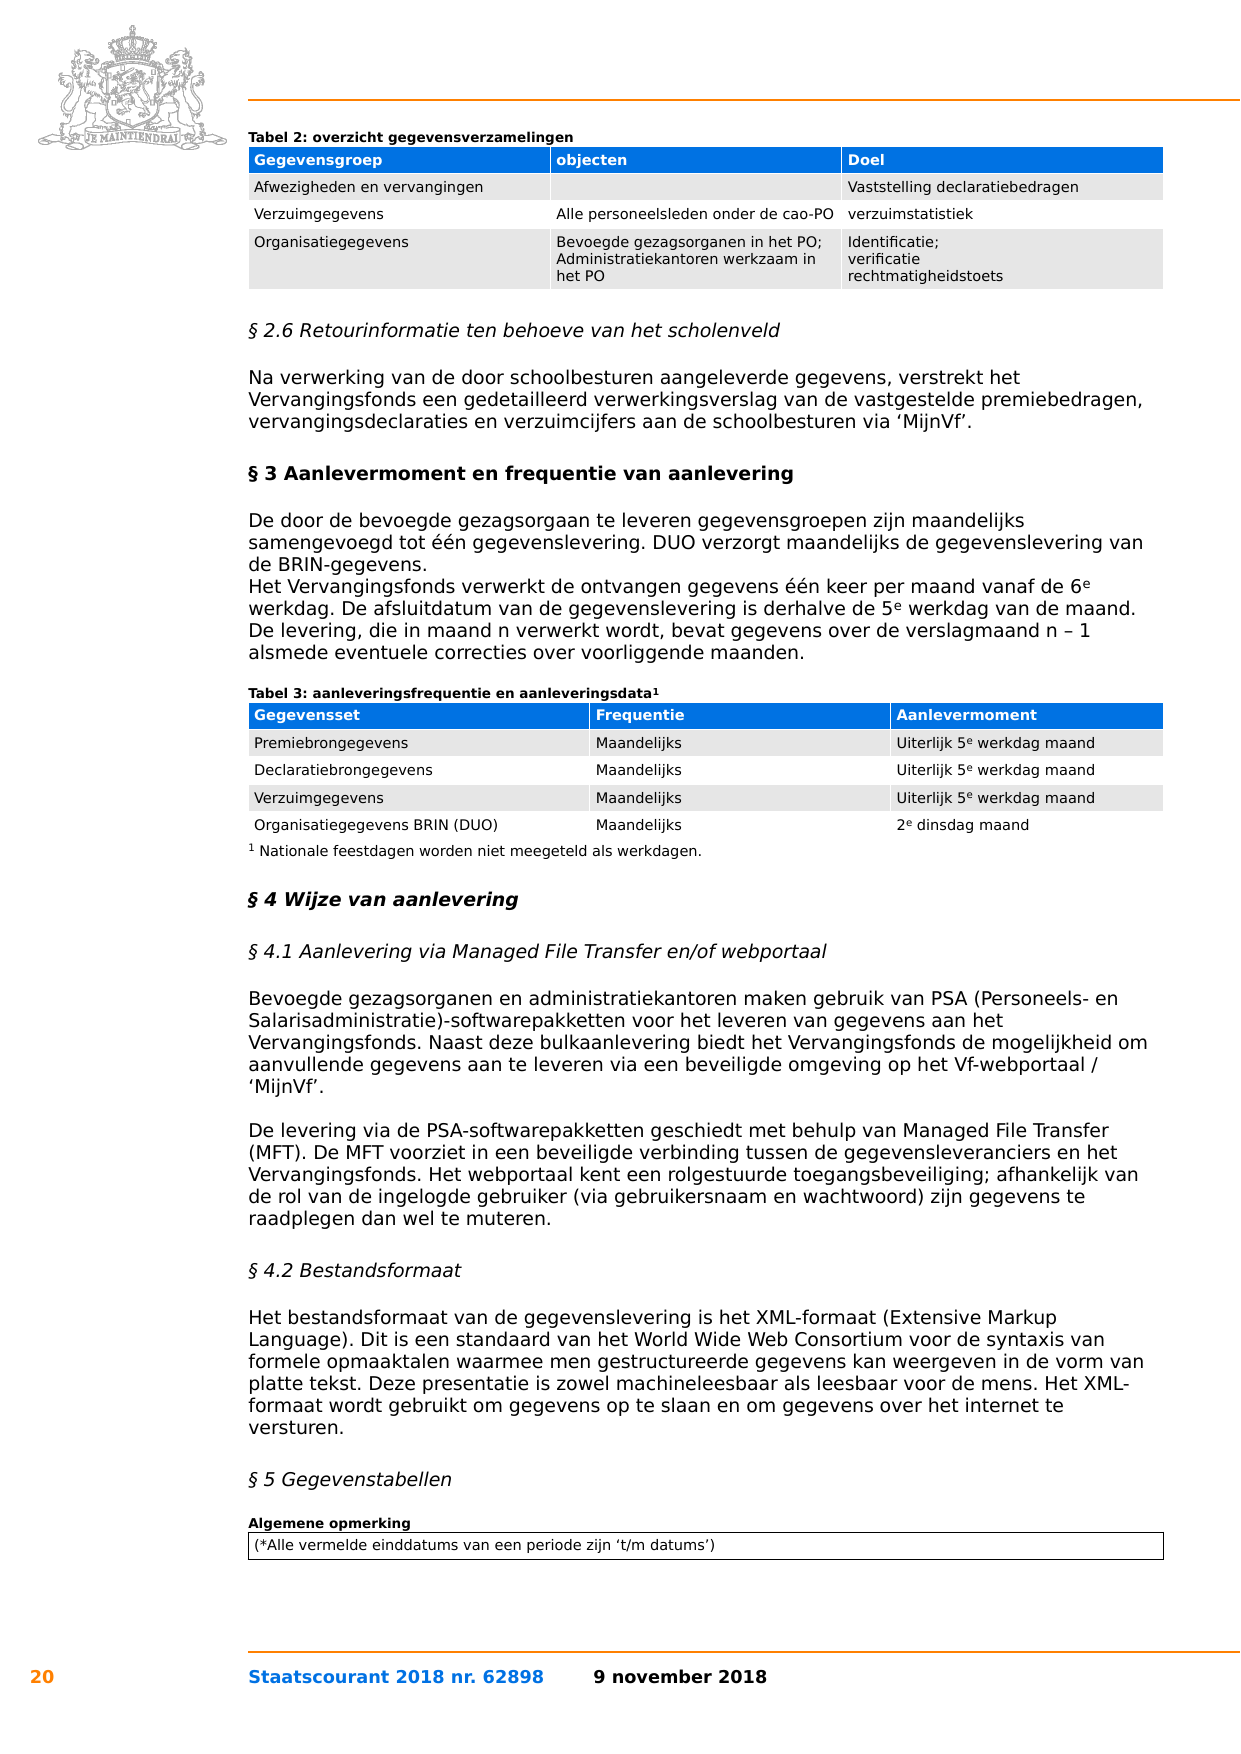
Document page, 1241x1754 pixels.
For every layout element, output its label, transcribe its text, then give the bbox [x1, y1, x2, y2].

table_cell Maandelijks [590, 758, 890, 784]
table_cell Identificatie; verificatie rechtmatigheidstoets [842, 229, 1163, 289]
table_cell Aanlevermoment [891, 703, 1163, 729]
table_cell Bevoegde gezagsorganen in het PO; Administratiekantoren werkzaam in het PO [551, 229, 841, 289]
text De levering via de PSA-softwarepakketten geschiedt met behulp van Managed File Transfer (MFT). De MFT voorziet in een beveiligde verbinding tussen de gegevensleveranciers en het Vervangingsfonds. Het webportaal kent een rolgestuurde toegangsbeveiliging; afhankelijk van de rol van de ingelogde gebruiker (via gebruikersnaam en wachtwoord) zijn gegevens te raadplegen dan wel te muteren. [248, 1120, 1163, 1230]
table_cell 1 Nationale feestdagen worden niet meegeteld als werkdagen. [248, 840, 1163, 859]
table_header Tabel 3: aanleveringsfrequentie en aanleveringsdata1 [248, 686, 1163, 702]
table_cell Maandelijks [590, 812, 890, 838]
table_header Algemene opmerking [248, 1516, 1163, 1532]
table_cell Frequentie [590, 703, 890, 729]
table_cell objecten [551, 147, 841, 173]
table_cell [551, 174, 841, 200]
subtitle § 3 Aanlevermoment en frequentie van aanlevering [248, 463, 1163, 485]
subtitle § 2.6 Retourinformatie ten behoeve van het scholenveld [248, 320, 1163, 342]
text Het Vervangingsfonds verwerkt de ontvangen gegevens één keer per maand vanaf de 6e werkdag. De afsluitdatum van de gegevenslevering is derhalve de 5e werkdag van de maand. De levering, die in maand n verwerkt wordt, bevat gegevens over de verslagmaand n – 1 alsmede eventuele correcties over voorliggende maanden. [248, 576, 1163, 664]
subtitle § 5 Gegevenstabellen [248, 1469, 1163, 1491]
table_cell (*Alle vermelde einddatums van een periode zijn ‘t/m datums’) [249, 1533, 1163, 1559]
text Het bestandsformaat van de gegevenslevering is het XML-formaat (Extensive Markup Language). Dit is een standaard van het World Wide Web Consortium voor de syntaxis van formele opmaaktalen waarmee men gestructureerde gegevens kan weergeven in de vorm van platte tekst. Deze presentatie is zowel machineleesbaar als leesbaar voor de mens. Het XML-formaat wordt gebruikt om gegevens op te slaan en om gegevens over het internet te versturen. [248, 1307, 1163, 1439]
picture [38, 25, 227, 150]
table_cell Maandelijks [590, 785, 890, 811]
table_cell Uiterlijk 5e werkdag maand [891, 730, 1163, 756]
text Na verwerking van de door schoolbesturen aangeleverde gegevens, verstrekt het Vervangingsfonds een gedetailleerd verwerkingsverslag van de vastgestelde premiebedragen, vervangingsdeclaraties en verzuimcijfers aan de schoolbesturen via ‘MijnVf’. [248, 367, 1163, 433]
table_cell Verzuimgegevens [249, 785, 589, 811]
table_cell Organisatiegegevens BRIN (DUO) [249, 812, 589, 838]
table_cell Premiebrongegevens [249, 730, 589, 756]
table_cell Doel [842, 147, 1163, 173]
table_cell Alle personeelsleden onder de cao-PO [551, 201, 841, 228]
table_cell Gegevensgroep [249, 147, 550, 173]
table_cell Uiterlijk 5e werkdag maand [891, 785, 1163, 811]
text De door de bevoegde gezagsorgaan te leveren gegevensgroepen zijn maandelijks samengevoegd tot één gegevenslevering. DUO verzorgt maandelijks de gegevenslevering van de BRIN-gegevens. [248, 510, 1163, 576]
table_cell Vaststelling declaratiebedragen [842, 174, 1163, 200]
subtitle § 4.2 Bestandsformaat [248, 1260, 1163, 1282]
table_cell Declaratiebrongegevens [249, 758, 589, 784]
table_cell Gegevensset [249, 703, 589, 729]
table_header Tabel 2: overzicht gegevensverzamelingen [248, 130, 1163, 146]
table_cell Organisatiegegevens [249, 229, 550, 289]
table_cell verzuimstatistiek [842, 201, 1163, 228]
table_cell Uiterlijk 5e werkdag maand [891, 758, 1163, 784]
text Bevoegde gezagsorganen en administratiekantoren maken gebruik van PSA (Personeels- en Salarisadministratie)-softwarepakketten voor het leveren van gegevens aan het Vervangingsfonds. Naast deze bulkaanlevering biedt het Vervangingsfonds de mogelijkheid om aanvullende gegevens aan te leveren via een beveiligde omgeving op het Vf-webportaal / ‘MijnVf’. [248, 988, 1163, 1098]
table_cell Maandelijks [590, 730, 890, 756]
subtitle § 4.1 Aanlevering via Managed File Transfer en/of webportaal [248, 941, 1163, 963]
table_cell Afwezigheden en vervangingen [249, 174, 550, 200]
subtitle § 4 Wijze van aanlevering [248, 889, 1163, 911]
table_cell 2e dinsdag maand [891, 812, 1163, 838]
table_cell Verzuimgegevens [249, 201, 550, 228]
